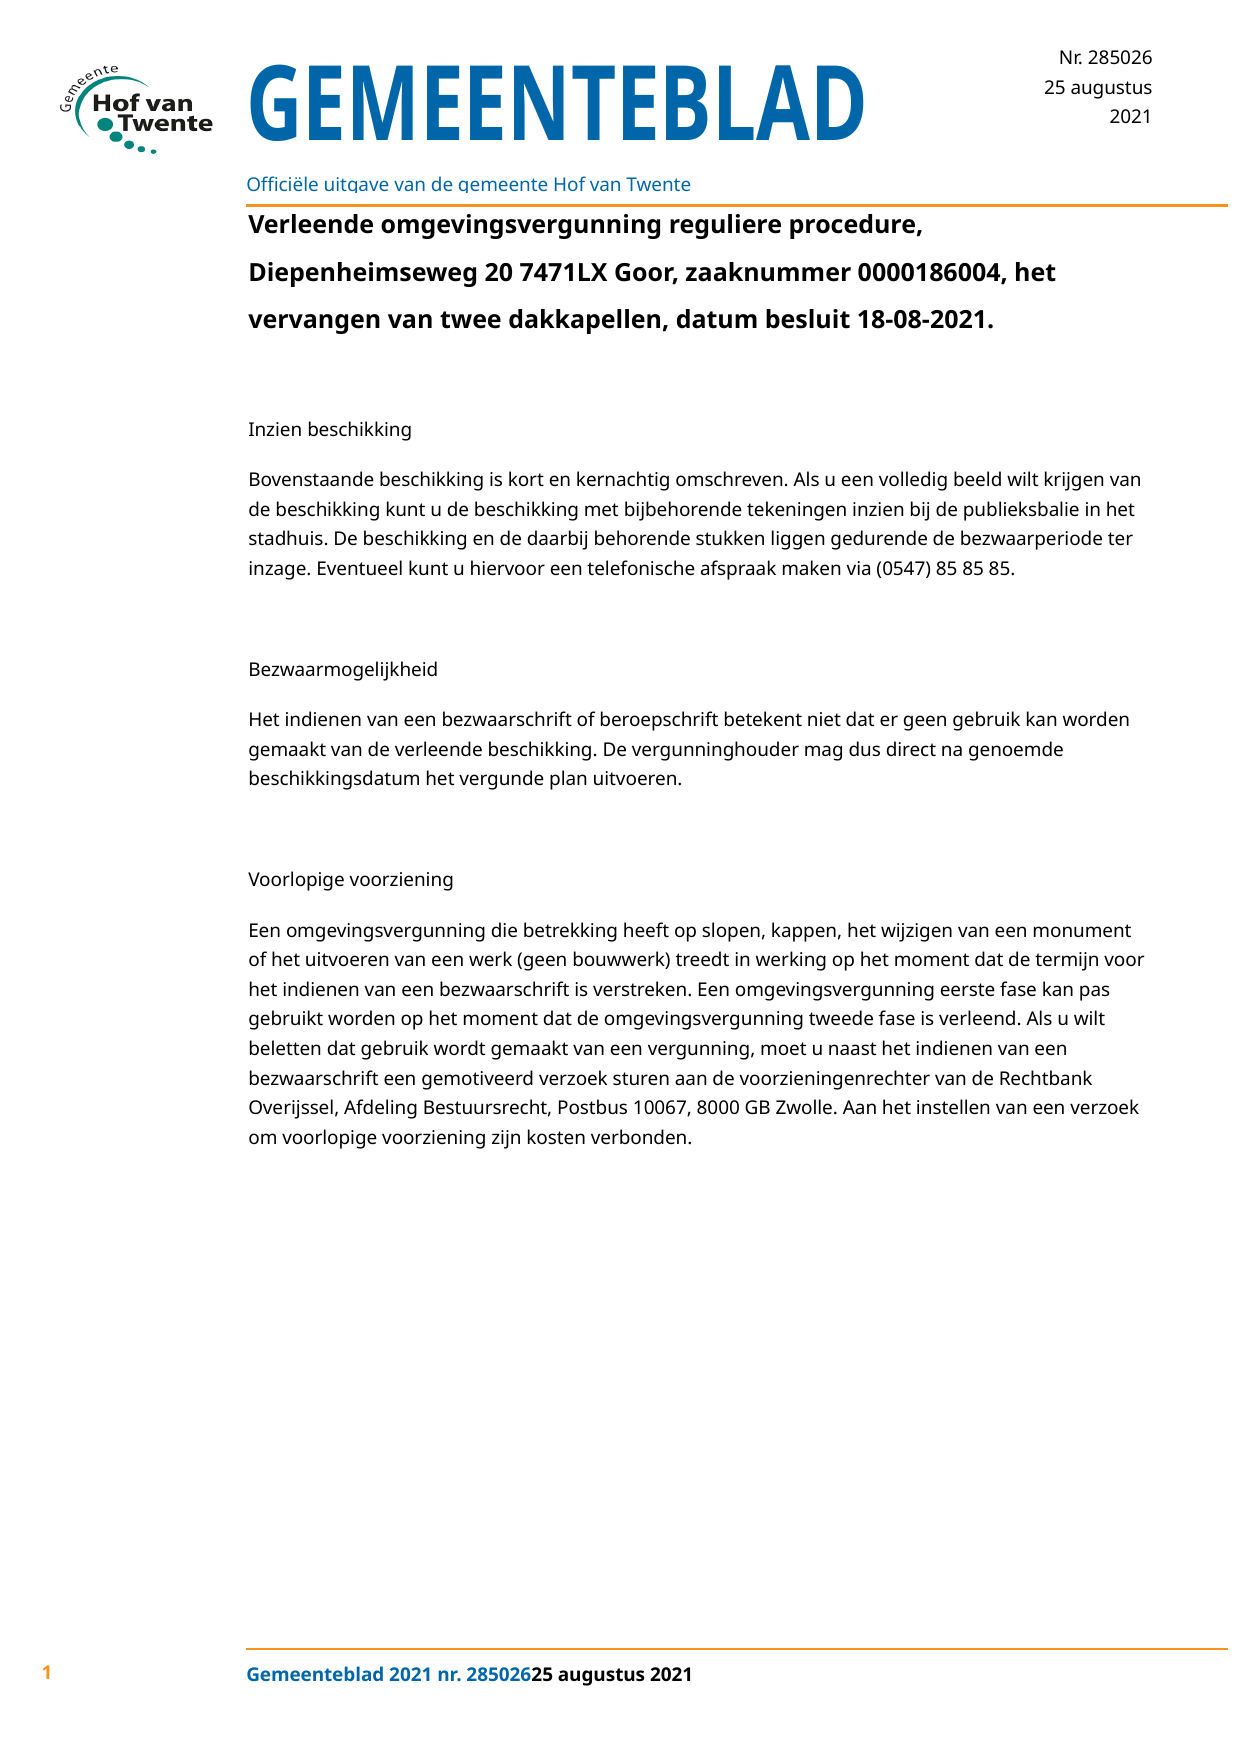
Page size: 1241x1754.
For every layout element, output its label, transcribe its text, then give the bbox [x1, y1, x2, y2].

text Inzien beschikking [248, 416, 1152, 442]
text Een omgevingsvergunning die betrekking heeft op slopen, kappen, het wijzigen van een monument of het uitvoeren van een werk (geen bouwwerk) treedt in werking op het moment dat de termijn voor het indienen van een bezwaarschrift is verstreken. Een omgevingsvergunning eerste fase kan pas gebruikt worden op het moment dat de omgevingsvergunning tweede fase is verleend. Als u wilt beletten dat gebruik wordt gemaakt van een vergunning, moet u naast het indienen van een bezwaarschrift een gemotiveerd verzoek sturen aan de voorzieningenrechter van de Rechtbank Overijssel, Afdeling Bestuursrecht, Postbus 10067, 8000 GB Zwolle. Aan het instellen van een verzoek om voorlopige voorziening zijn kosten verbonden. [248, 917, 1152, 1149]
text Bovenstaande beschikking is kort en kernachtig omschreven. Als u een volledig beeld wilt krijgen van de beschikking kunt u de beschikking met bijbehorende tekeningen inzien bij de publieksbalie in het stadhuis. De beschikking en de daarbij behorende stukken liggen gedurende de bezwaarperiode ter inzage. Eventueel kunt u hiervoor een telefonische afspraak maken via (0547) 85 85 85. [248, 466, 1152, 581]
text Het indienen van een bezwaarschrift of beroepschrift betekent niet dat er geen gebruik kan worden gemaakt van de verleende beschikking. De vergunninghouder mag dus direct na genoemde beschikkingsdatum het vergunde plan uitvoeren. [248, 706, 1152, 791]
picture [41, 47, 231, 172]
text Bezwaarmogelijkheid [248, 656, 1152, 682]
text Voorlopige voorziening [248, 866, 1152, 892]
text Verleende omgevingsvergunning reguliere procedure, Diepenheimseweg 20 7471LX Goor, zaaknummer 0000186004, het vervangen van twee dakkapellen, datum besluit 18-08-2021. [248, 207, 1152, 336]
